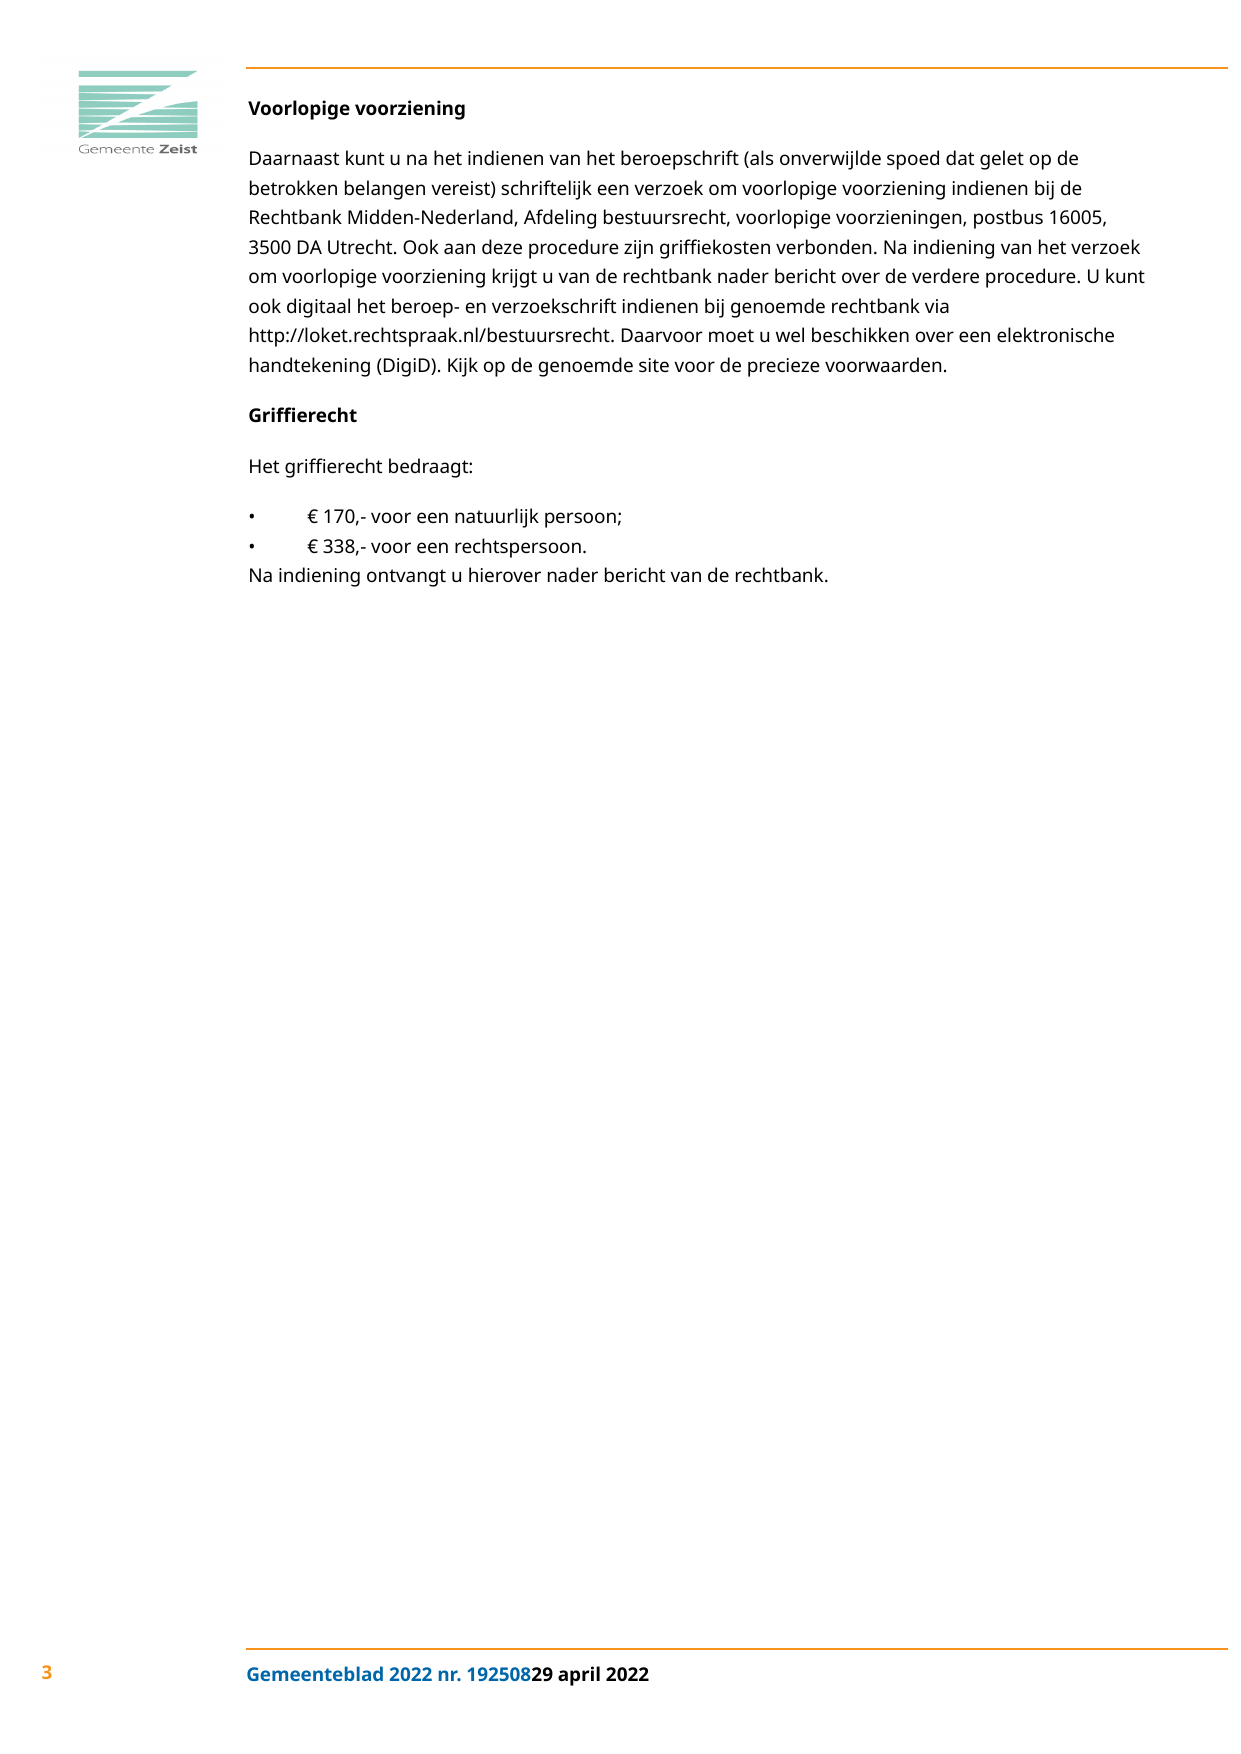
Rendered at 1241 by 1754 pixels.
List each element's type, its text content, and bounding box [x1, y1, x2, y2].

text Na indiening ontvangt u hierover nader bericht van de rechtbank. [248, 563, 1152, 588]
list € 170,- voor een natuurlijk persoon; [248, 503, 1152, 529]
text Daarnaast kunt u na het indienen van het beroepschrift (als onverwijlde spoed dat gelet op de betrokken belangen vereist) schriftelijk een verzoek om voorlopige voorziening indienen bij de Rechtbank Midden-Nederland, Afdeling bestuursrecht, voorlopige voorzieningen, postbus 16005, 3500 DA Utrecht. Ook aan deze procedure zijn griffiekosten verbonden. Na indiening van het verzoek om voorlopige voorziening krijgt u van de rechtbank nader bericht over de verdere procedure. U kunt ook digitaal het beroep- en verzoekschrift indienen bij genoemde rechtbank via http://loket.rechtspraak.nl/bestuursrecht. Daarvoor moet u wel beschikken over een elektronische handtekening (DigiD). Kijk op de genoemde site voor de precieze voorwaarden. [248, 145, 1152, 378]
text Voorlopige voorziening [248, 95, 1152, 121]
text Het griffierecht bedraagt: [248, 453, 1152, 479]
text Griffierecht [248, 403, 1152, 428]
list € 338,- voor een rechtspersoon. [248, 533, 1152, 559]
picture [41, 47, 231, 172]
